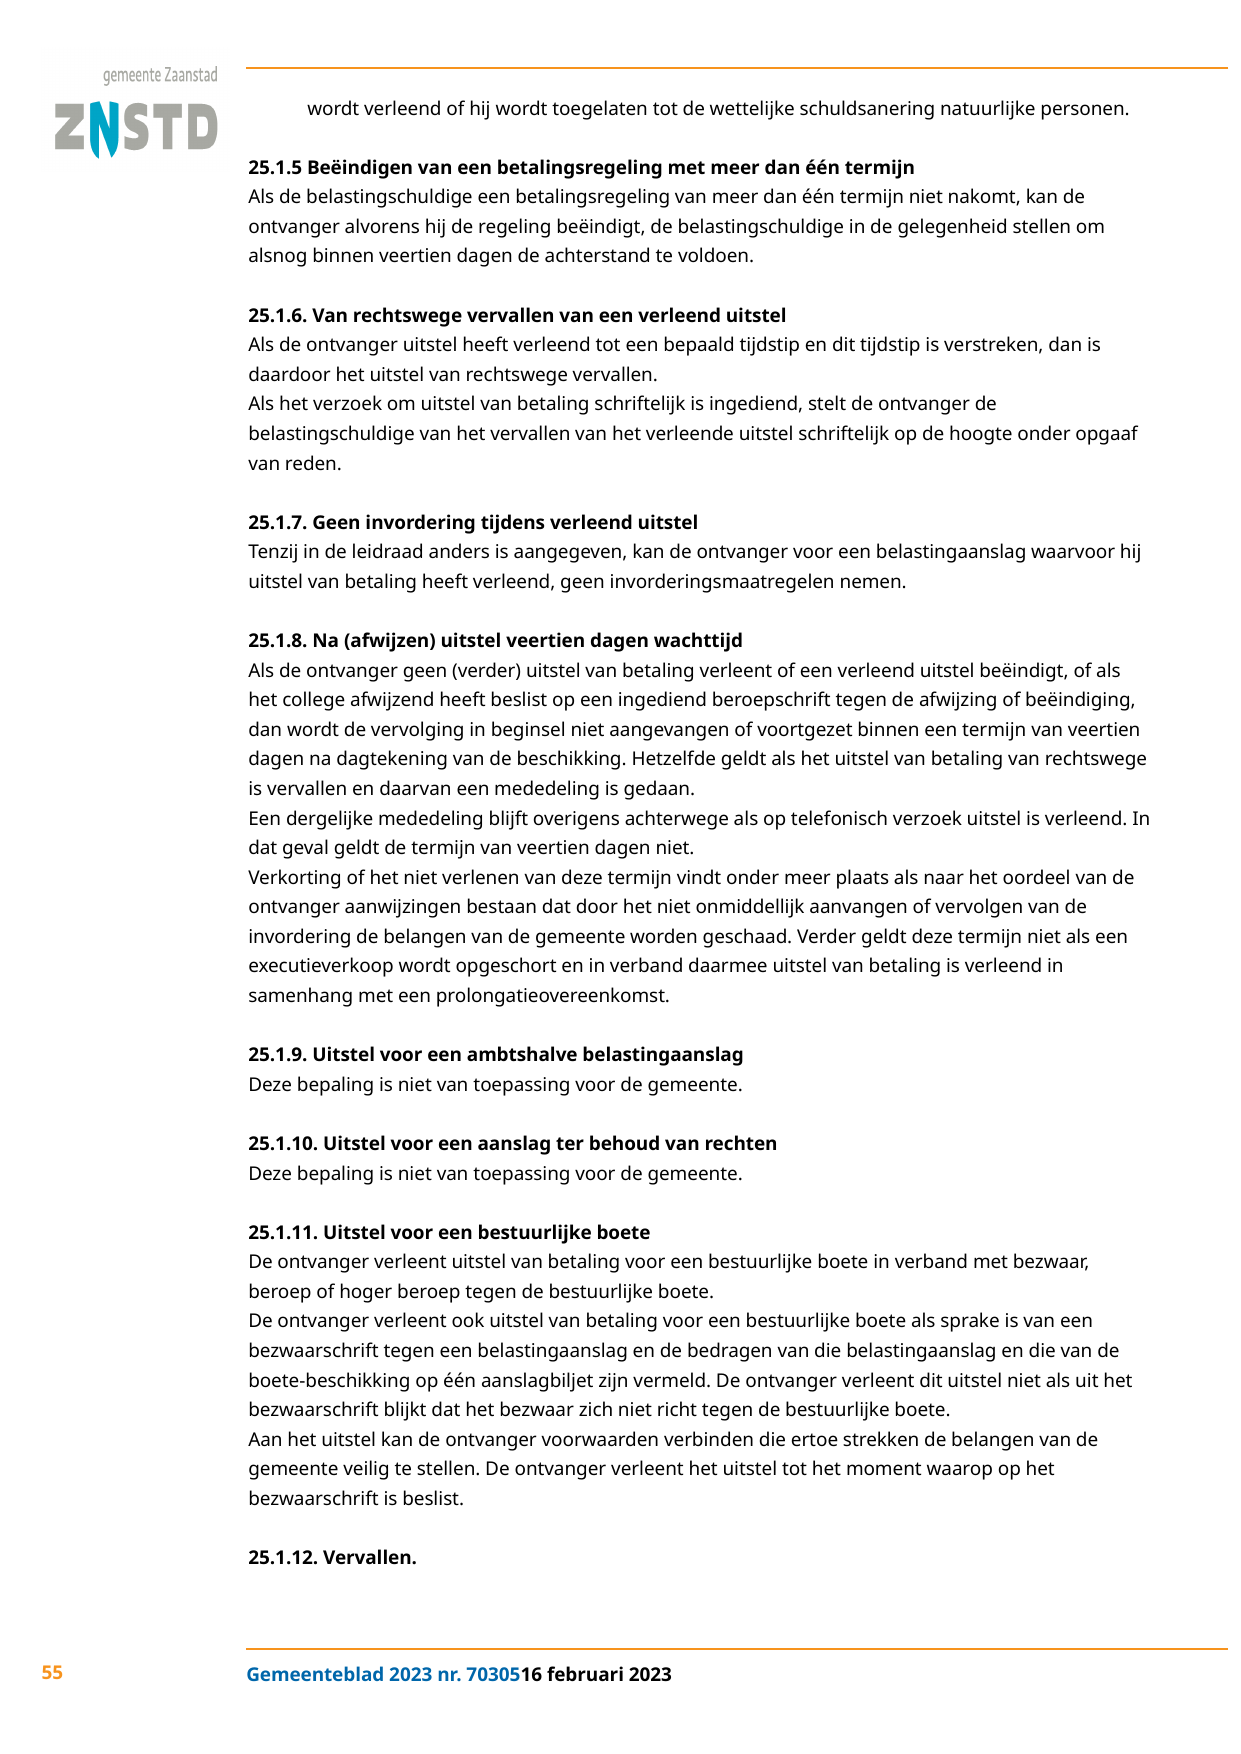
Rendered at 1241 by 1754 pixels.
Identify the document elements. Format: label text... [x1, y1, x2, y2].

text 25.1.8. Na (afwijzen) uitstel veertien dagen wachttijd [248, 627, 1152, 653]
text 25.1.12. Vervallen. [248, 1544, 1152, 1570]
text De ontvanger verleent ook uitstel van betaling voor een bestuurlijke boete als sprake is van een bezwaarschrift tegen een belastingaanslag en de bedragen van die belastingaanslag en die van de boete-beschikking op één aanslagbiljet zijn vermeld. De ontvanger verleent dit uitstel niet als uit het bezwaarschrift blijkt dat het bezwaar zich niet richt tegen de bestuurlijke boete. [248, 1308, 1152, 1422]
text 25.1.5 Beëindigen van een betalingsregeling met meer dan één termijn [248, 154, 1152, 180]
text Deze bepaling is niet van toepassing voor de gemeente. [248, 1160, 1152, 1186]
text 25.1.7. Geen invordering tijdens verleend uitstel [248, 509, 1152, 535]
text Als de ontvanger geen (verder) uitstel van betaling verleent of een verleend uitstel beëindigt, of als het college afwijzend heeft beslist op een ingediend beroepschrift tegen de afwijzing of beëindiging, dan wordt de vervolging in beginsel niet aangevangen of voortgezet binnen een termijn van veertien dagen na dagtekening van de beschikking. Hetzelfde geldt als het uitstel van betaling van rechtswege is vervallen en daarvan een mededeling is gedaan. [248, 657, 1152, 801]
text Aan het uitstel kan de ontvanger voorwaarden verbinden die ertoe strekken de belangen van de gemeente veilig te stellen. De ontvanger verleent het uitstel tot het moment waarop op het bezwaarschrift is beslist. [248, 1426, 1152, 1511]
text Verkorting of het niet verlenen van deze termijn vindt onder meer plaats als naar het oordeel van de ontvanger aanwijzingen bestaan dat door het niet onmiddellijk aanvangen of vervolgen van de invordering de belangen van de gemeente worden geschaad. Verder geldt deze termijn niet als een executieverkoop wordt opgeschort en in verband daarmee uitstel van betaling is verleend in samenhang met een prolongatieovereenkomst. [248, 864, 1152, 1008]
text Als de ontvanger uitstel heeft verleend tot een bepaald tijdstip en dit tijdstip is verstreken, dan is daardoor het uitstel van rechtswege vervallen. [248, 331, 1152, 387]
picture [41, 47, 231, 172]
text 25.1.6. Van rechtswege vervallen van een verleend uitstel [248, 302, 1152, 328]
text Een dergelijke mededeling blijft overigens achterwege als op telefonisch verzoek uitstel is verleend. In dat geval geldt de termijn van veertien dagen niet. [248, 805, 1152, 860]
text 25.1.9. Uitstel voor een ambtshalve belastingaanslag [248, 1041, 1152, 1067]
text Als de belastingschuldige een betalingsregeling van meer dan één termijn niet nakomt, kan de ontvanger alvorens hij de regeling beëindigt, de belastingschuldige in de gelegenheid stellen om alsnog binnen veertien dagen de achterstand te voldoen. [248, 183, 1152, 268]
text Als het verzoek om uitstel van betaling schriftelijk is ingediend, stelt de ontvanger de belastingschuldige van het vervallen van het verleende uitstel schriftelijk op de hoogte onder opgaaf van reden. [248, 391, 1152, 476]
text 25.1.11. Uitstel voor een bestuurlijke boete [248, 1219, 1152, 1245]
text De ontvanger verleent uitstel van betaling voor een bestuurlijke boete in verband met bezwaar, beroep of hoger beroep tegen de bestuurlijke boete. [248, 1248, 1152, 1304]
list wordt verleend of hij wordt toegelaten tot de wettelijke schuldsanering natuurlijke personen. [248, 95, 1152, 121]
text 25.1.10. Uitstel voor een aanslag ter behoud van rechten [248, 1130, 1152, 1156]
text Deze bepaling is niet van toepassing voor de gemeente. [248, 1071, 1152, 1097]
text Tenzij in de leidraad anders is aangegeven, kan de ontvanger voor een belastingaanslag waarvoor hij uitstel van betaling heeft verleend, geen invorderingsmaatregelen nemen. [248, 538, 1152, 594]
